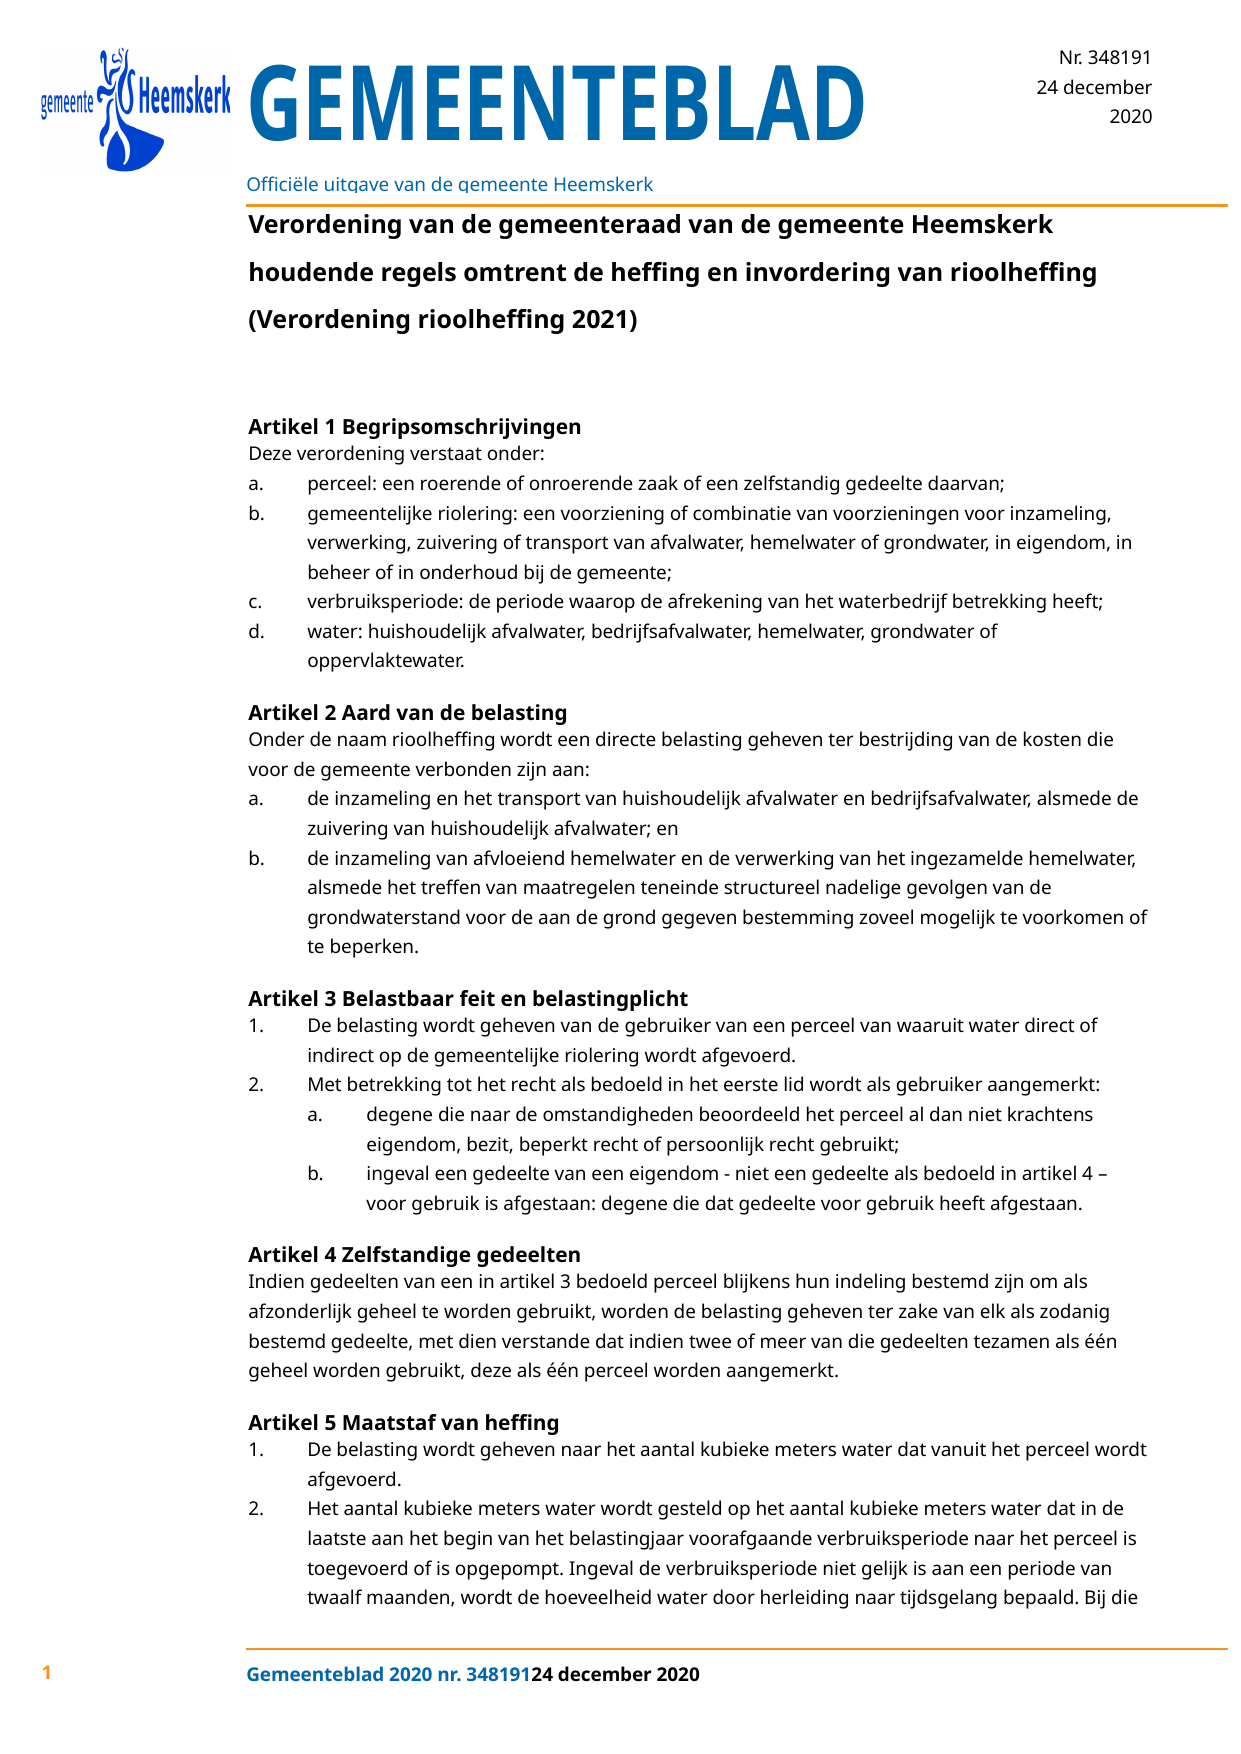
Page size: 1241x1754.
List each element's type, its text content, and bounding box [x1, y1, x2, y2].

list De belasting wordt geheven naar het aantal kubieke meters water dat vanuit het perceel wordt afgevoerd. [248, 1436, 1152, 1492]
list Met betrekking tot het recht als bedoeld in het eerste lid wordt als gebruiker aangemerkt: [248, 1072, 1152, 1097]
list degene die naar de omstandigheden beoordeeld het perceel al dan niet krachtens eigendom, bezit, beperkt recht of persoonlijk recht gebruikt; [307, 1101, 1152, 1156]
text Artikel 3 Belastbaar feit en belastingplicht [248, 984, 1152, 1012]
list De belasting wordt geheven van de gebruiker van een perceel van waaruit water direct of indirect op de gemeentelijke riolering wordt afgevoerd. [248, 1012, 1152, 1068]
list ingeval een gedeelte van een eigendom - niet een gedeelte als bedoeld in artikel 4 – voor gebruik is afgestaan: degene die dat gedeelte voor gebruik heeft afgestaan. [307, 1160, 1152, 1216]
text Indien gedeelten van een in artikel 3 bedoeld perceel blijkens hun indeling bestemd zijn om als afzonderlijk geheel te worden gebruikt, worden de belasting geheven ter zake van elk als zodanig bestemd gedeelte, met dien verstande dat indien twee of meer van die gedeelten tezamen als één geheel worden gebruikt, deze als één perceel worden aangemerkt. [248, 1269, 1152, 1383]
picture [41, 47, 231, 172]
list de inzameling van afvloeiend hemelwater en de verwerking van het ingezamelde hemelwater, alsmede het treffen van maatregelen teneinde structureel nadelige gevolgen van de grondwaterstand voor de aan de grond gegeven bestemming zoveel mogelijk te voorkomen of te beperken. [248, 845, 1152, 959]
text Artikel 2 Aard van de belasting [248, 698, 1152, 726]
list perceel: een roerende of onroerende zaak of een zelfstandig gedeelte daarvan; [248, 470, 1152, 496]
text Artikel 5 Maatstaf van heffing [248, 1408, 1152, 1436]
text Verordening van de gemeenteraad van de gemeente Heemskerk houdende regels omtrent de heffing en invordering van rioolheffing (Verordening rioolheffing 2021) [248, 207, 1152, 336]
list Het aantal kubieke meters water wordt gesteld op het aantal kubieke meters water dat in de laatste aan het begin van het belastingjaar voorafgaande verbruiksperiode naar het perceel is toegevoerd of is opgepompt. Ingeval de verbruiksperiode niet gelijk is aan een periode van twaalf maanden, wordt de hoeveelheid water door herleiding naar tijdsgelang bepaald. Bij die [248, 1496, 1152, 1610]
list water: huishoudelijk afvalwater, bedrijfsafvalwater, hemelwater, grondwater of oppervlaktewater. [248, 618, 1152, 673]
text Deze verordening verstaat onder: [248, 441, 1152, 466]
text Artikel 4 Zelfstandige gedeelten [248, 1240, 1152, 1269]
text Onder de naam rioolheffing wordt een directe belasting geheven ter bestrijding van de kosten die voor de gemeente verbonden zijn aan: [248, 726, 1152, 782]
list gemeentelijke riolering: een voorziening of combinatie van voorzieningen voor inzameling, verwerking, zuivering of transport van afvalwater, hemelwater of grondwater, in eigendom, in beheer of in onderhoud bij de gemeente; [248, 500, 1152, 584]
list verbruiksperiode: de periode waarop de afrekening van het waterbedrijf betrekking heeft; [248, 588, 1152, 614]
text Artikel 1 Begripsomschrijvingen [248, 412, 1152, 441]
list de inzameling en het transport van huishoudelijk afvalwater en bedrijfsafvalwater, alsmede de zuivering van huishoudelijk afvalwater; en [248, 786, 1152, 841]
